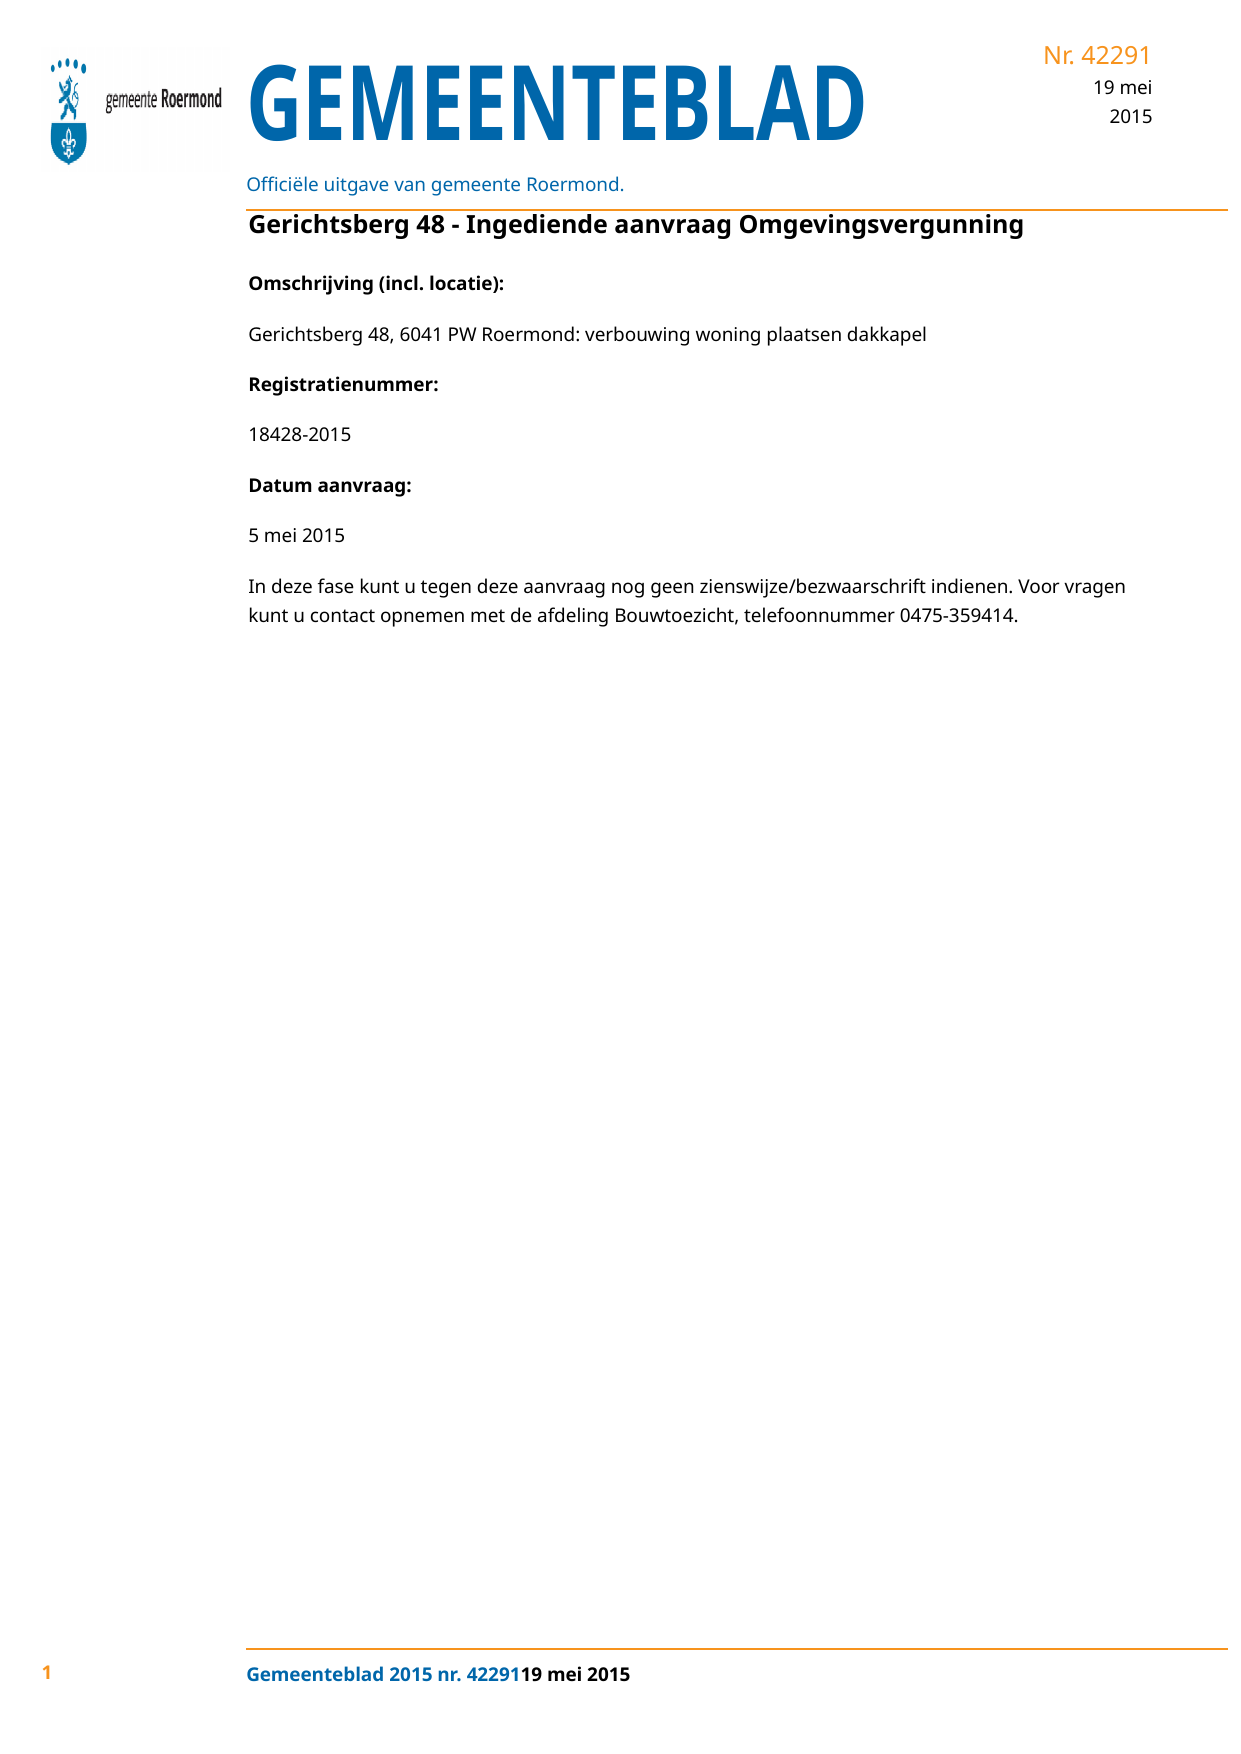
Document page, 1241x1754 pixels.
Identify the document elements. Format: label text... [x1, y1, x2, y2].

text 5 mei 2015 [248, 522, 1152, 548]
text Registratienummer: [248, 371, 1152, 397]
text Gerichtsberg 48, 6041 PW Roermond: verbouwing woning plaatsen dakkapel [248, 321, 1152, 346]
text Gerichtsberg 48 - Ingediende aanvraag Omgevingsvergunning [248, 211, 1152, 241]
text Datum aanvraag: [248, 472, 1152, 498]
text Omschrijving (incl. locatie): [248, 270, 1152, 296]
picture [41, 47, 231, 172]
text 18428-2015 [248, 422, 1152, 447]
text In deze fase kunt u tegen deze aanvraag nog geen zienswijze/bezwaarschrift indienen. Voor vragen kunt u contact opnemen met de afdeling Bouwtoezicht, telefoonnummer 0475-359414. [248, 573, 1152, 628]
